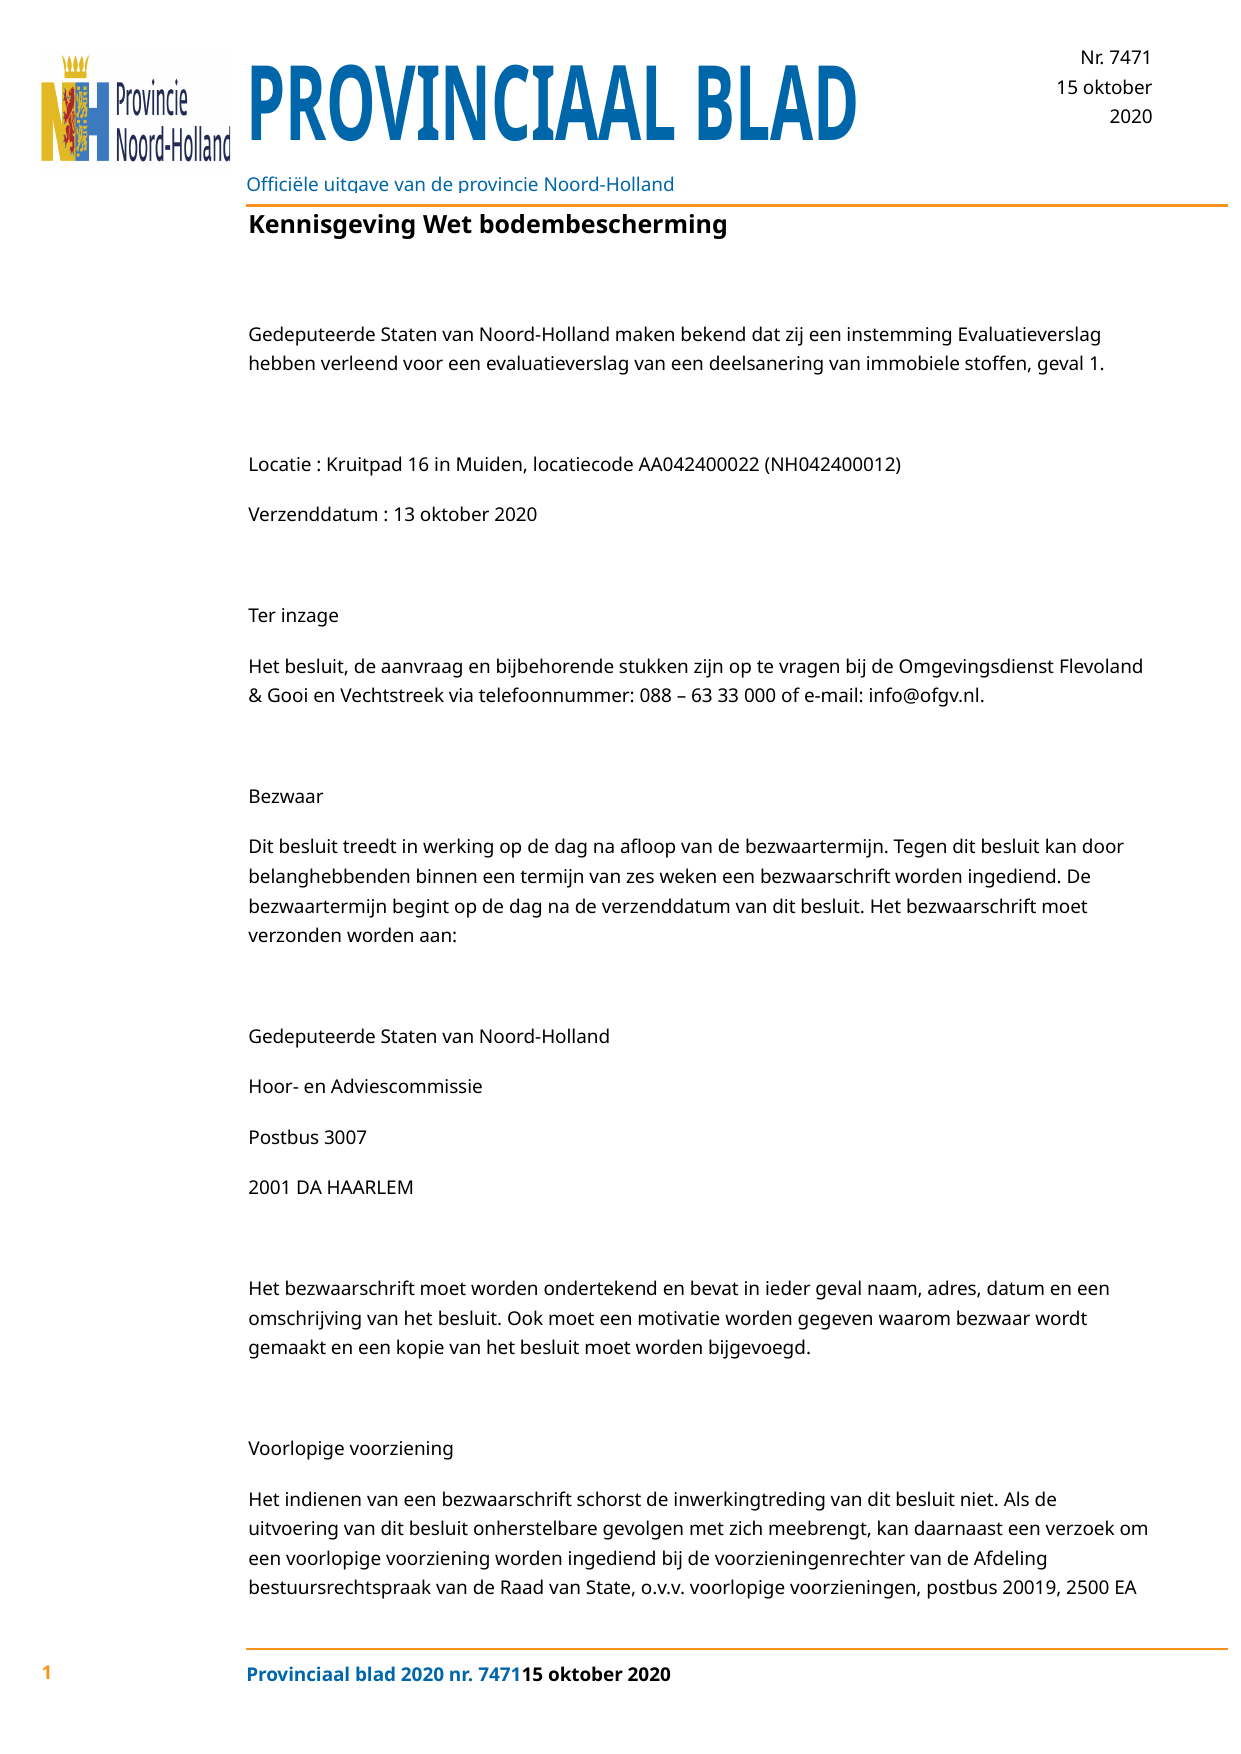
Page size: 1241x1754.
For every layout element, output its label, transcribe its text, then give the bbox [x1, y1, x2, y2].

text Locatie : Kruitpad 16 in Muiden, locatiecode AA042400022 (NH042400012) [248, 451, 1152, 477]
text Gedeputeerde Staten van Noord-Holland maken bekend dat zij een instemming Evaluatieverslag hebben verleend voor een evaluatieverslag van een deelsanering van immobiele stoffen, geval 1. [248, 321, 1152, 376]
text Kennisgeving Wet bodembescherming [248, 207, 1152, 241]
picture [41, 47, 231, 172]
text Het bezwaarschrift moet worden ondertekend en bevat in ieder geval naam, adres, datum en een omschrijving van het besluit. Ook moet een motivatie worden gegeven waarom bezwaar wordt gemaakt en een kopie van het besluit moet worden bijgevoegd. [248, 1275, 1152, 1360]
text Verzenddatum : 13 oktober 2020 [248, 502, 1152, 527]
text Gedeputeerde Staten van Noord-Holland [248, 1023, 1152, 1049]
text Hoor- en Adviescommissie [248, 1074, 1152, 1099]
text Dit besluit treedt in werking op de dag na afloop van de bezwaartermijn. Tegen dit besluit kan door belanghebbenden binnen een termijn van zes weken een bezwaarschrift worden ingediend. De bezwaartermijn begint op de dag na de verzenddatum van dit besluit. Het bezwaarschrift moet verzonden worden aan: [248, 834, 1152, 948]
text 2001 DA HAARLEM [248, 1174, 1152, 1200]
text Het besluit, de aanvraag en bijbehorende stukken zijn op te vragen bij de Omgevingsdienst Flevoland & Gooi en Vechtstreek via telefoonnummer: 088 – 63 33 000 of e-mail: info@ofgv.nl. [248, 653, 1152, 708]
text Voorlopige voorziening [248, 1435, 1152, 1461]
text Ter inzage [248, 602, 1152, 628]
text Bezwaar [248, 783, 1152, 809]
text Het indienen van een bezwaarschrift schorst de inwerkingtreding van dit besluit niet. Als de uitvoering van dit besluit onherstelbare gevolgen met zich meebrengt, kan daarnaast een verzoek om een voorlopige voorziening worden ingediend bij de voorzieningenrechter van de Afdeling bestuursrechtspraak van de Raad van State, o.v.v. voorlopige voorzieningen, postbus 20019, 2500 EA [248, 1486, 1152, 1600]
text Postbus 3007 [248, 1124, 1152, 1150]
